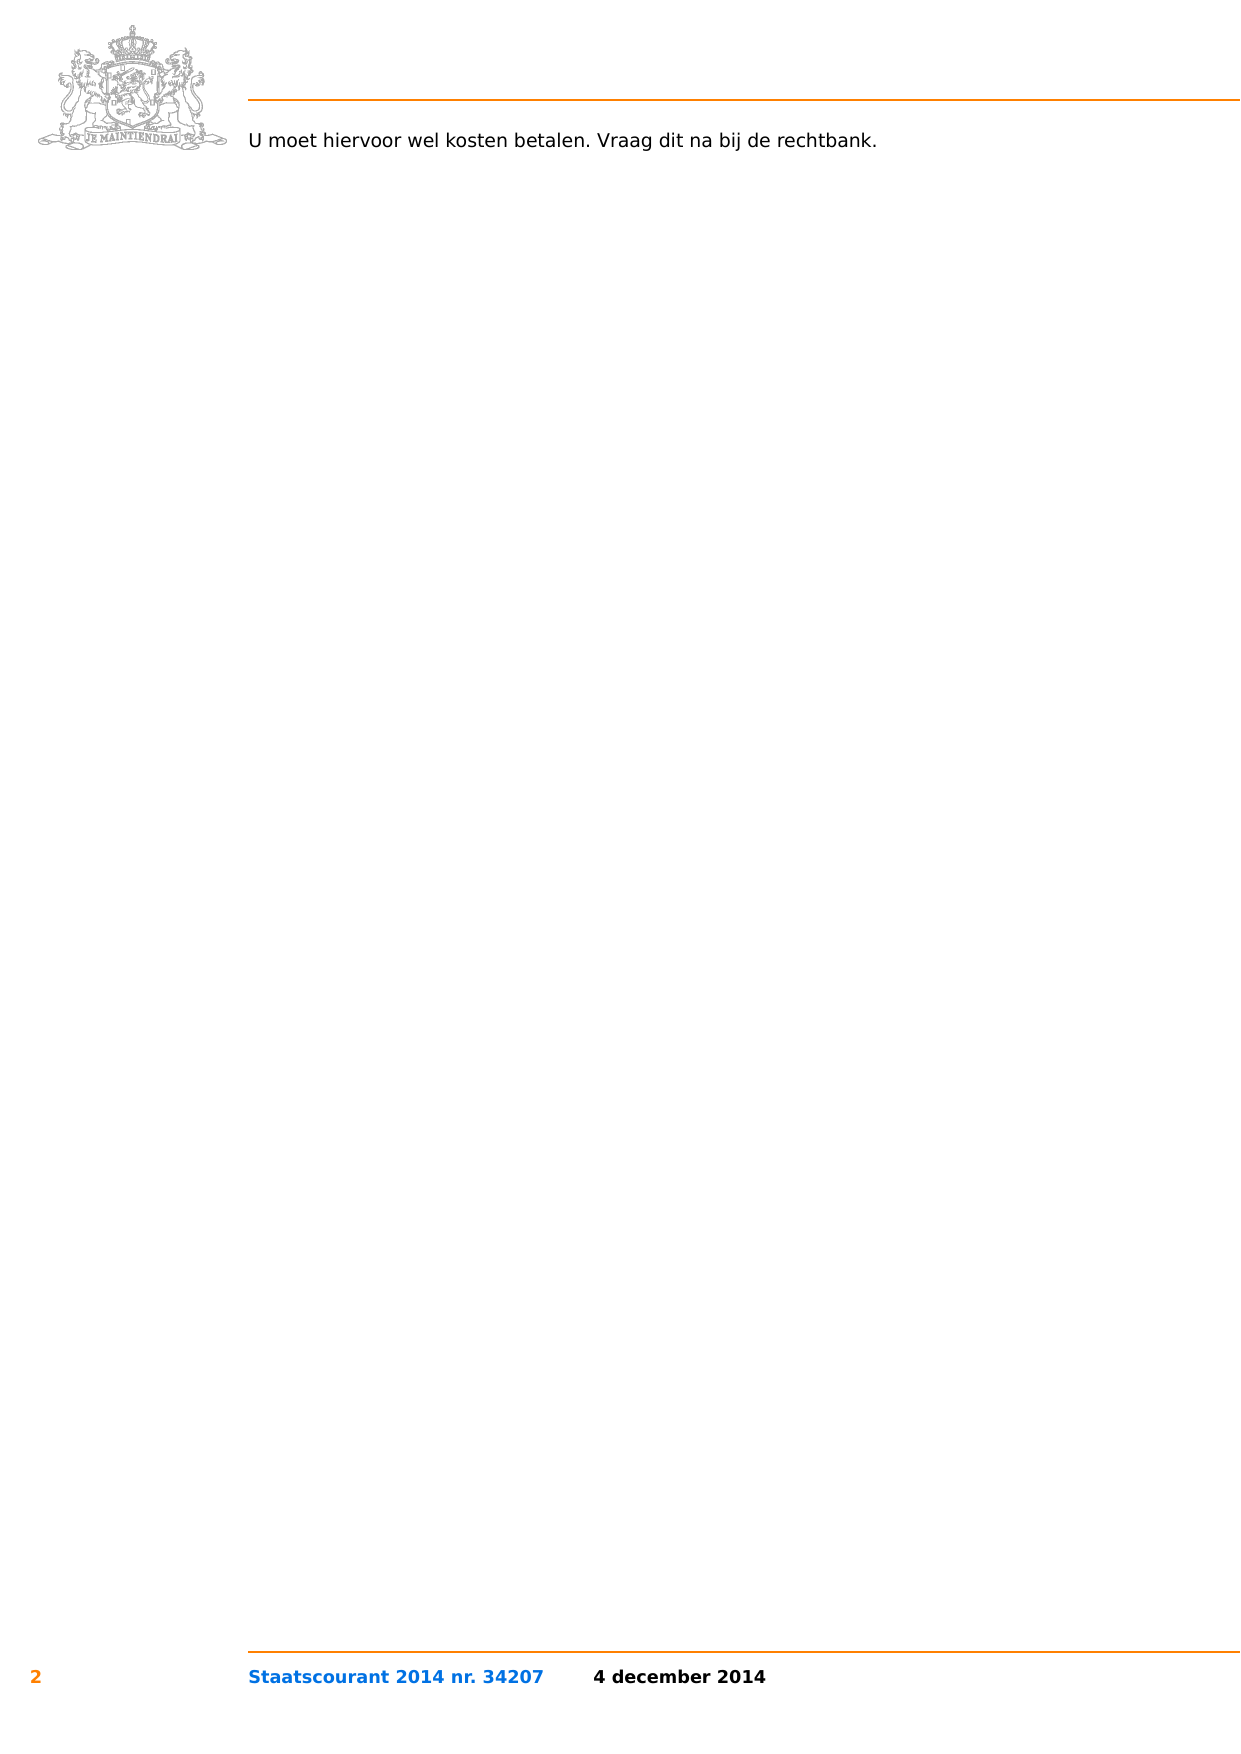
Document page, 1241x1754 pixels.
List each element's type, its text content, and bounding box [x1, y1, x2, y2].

picture [38, 25, 227, 150]
text U moet hiervoor wel kosten betalen. Vraag dit na bij de rechtbank. [248, 130, 1163, 152]
